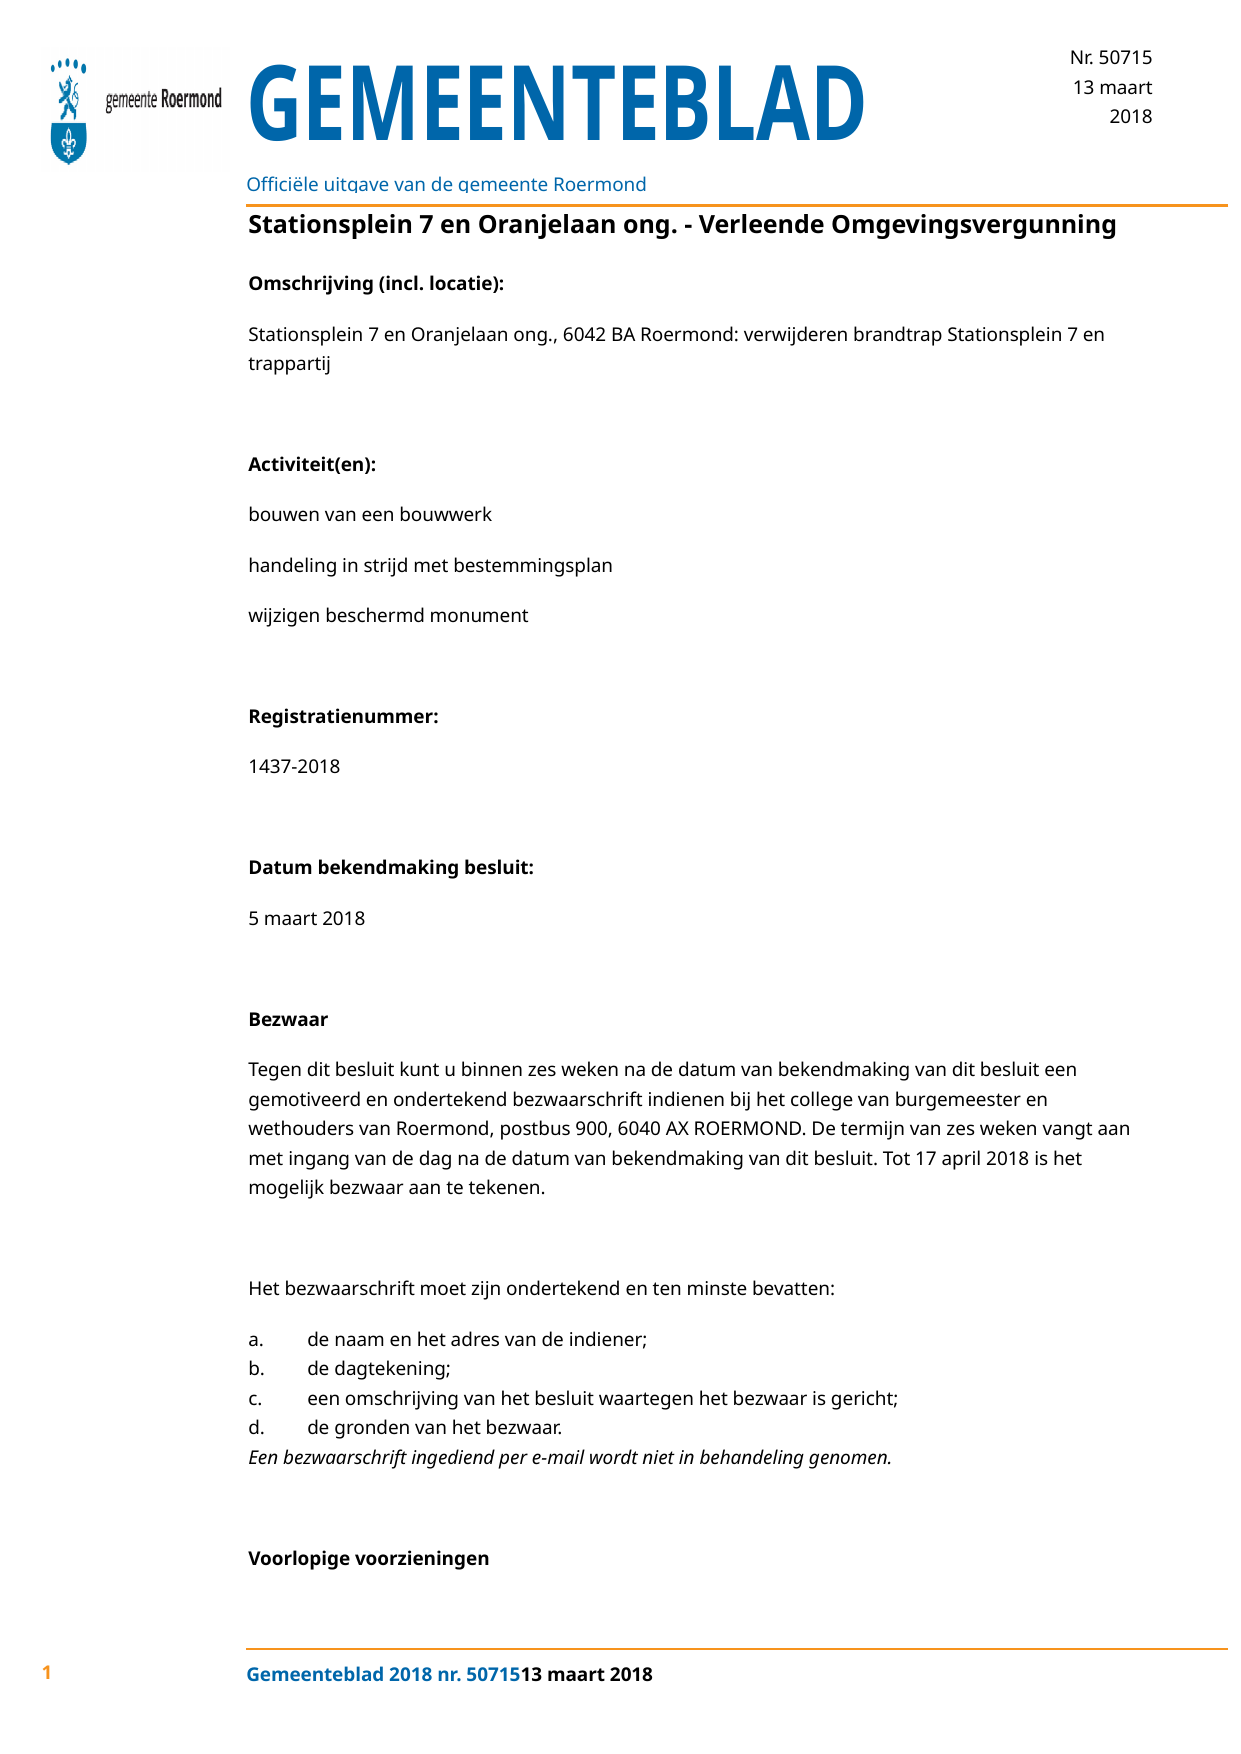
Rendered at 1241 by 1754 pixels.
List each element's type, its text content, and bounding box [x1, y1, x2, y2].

text wijzigen beschermd monument [248, 602, 1152, 628]
text Omschrijving (incl. locatie): [248, 270, 1152, 296]
text 5 maart 2018 [248, 905, 1152, 931]
text Stationsplein 7 en Oranjelaan ong., 6042 BA Roermond: verwijderen brandtrap Stationsplein 7 en trappartij [248, 321, 1152, 376]
text Registratienummer: [248, 703, 1152, 729]
text Een bezwaarschrift ingediend per e-mail wordt niet in behandeling genomen. [248, 1444, 1152, 1470]
text Stationsplein 7 en Oranjelaan ong. - Verleende Omgevingsvergunning [248, 207, 1152, 241]
text handeling in strijd met bestemmingsplan [248, 552, 1152, 578]
text Het bezwaarschrift moet zijn ondertekend en ten minste bevatten: [248, 1275, 1152, 1301]
list een omschrijving van het besluit waartegen het bezwaar is gericht; [248, 1385, 1152, 1411]
picture [41, 47, 231, 172]
text Bezwaar [248, 1006, 1152, 1031]
text Datum bekendmaking besluit: [248, 854, 1152, 880]
text 1437-2018 [248, 754, 1152, 779]
text Activiteit(en): [248, 451, 1152, 477]
list de naam en het adres van de indiener; [248, 1326, 1152, 1351]
text bouwen van een bouwwerk [248, 502, 1152, 527]
list de dagtekening; [248, 1355, 1152, 1381]
text Tegen dit besluit kunt u binnen zes weken na de datum van bekendmaking van dit besluit een gemotiveerd en ondertekend bezwaarschrift indienen bij het college van burgemeester en wethouders van Roermond, postbus 900, 6040 AX ROERMOND. De termijn van zes weken vangt aan met ingang van de dag na de datum van bekendmaking van dit besluit. Tot 17 april 2018 is het mogelijk bezwaar aan te tekenen. [248, 1056, 1152, 1200]
text Voorlopige voorzieningen [248, 1545, 1152, 1571]
list de gronden van het bezwaar. [248, 1414, 1152, 1440]
